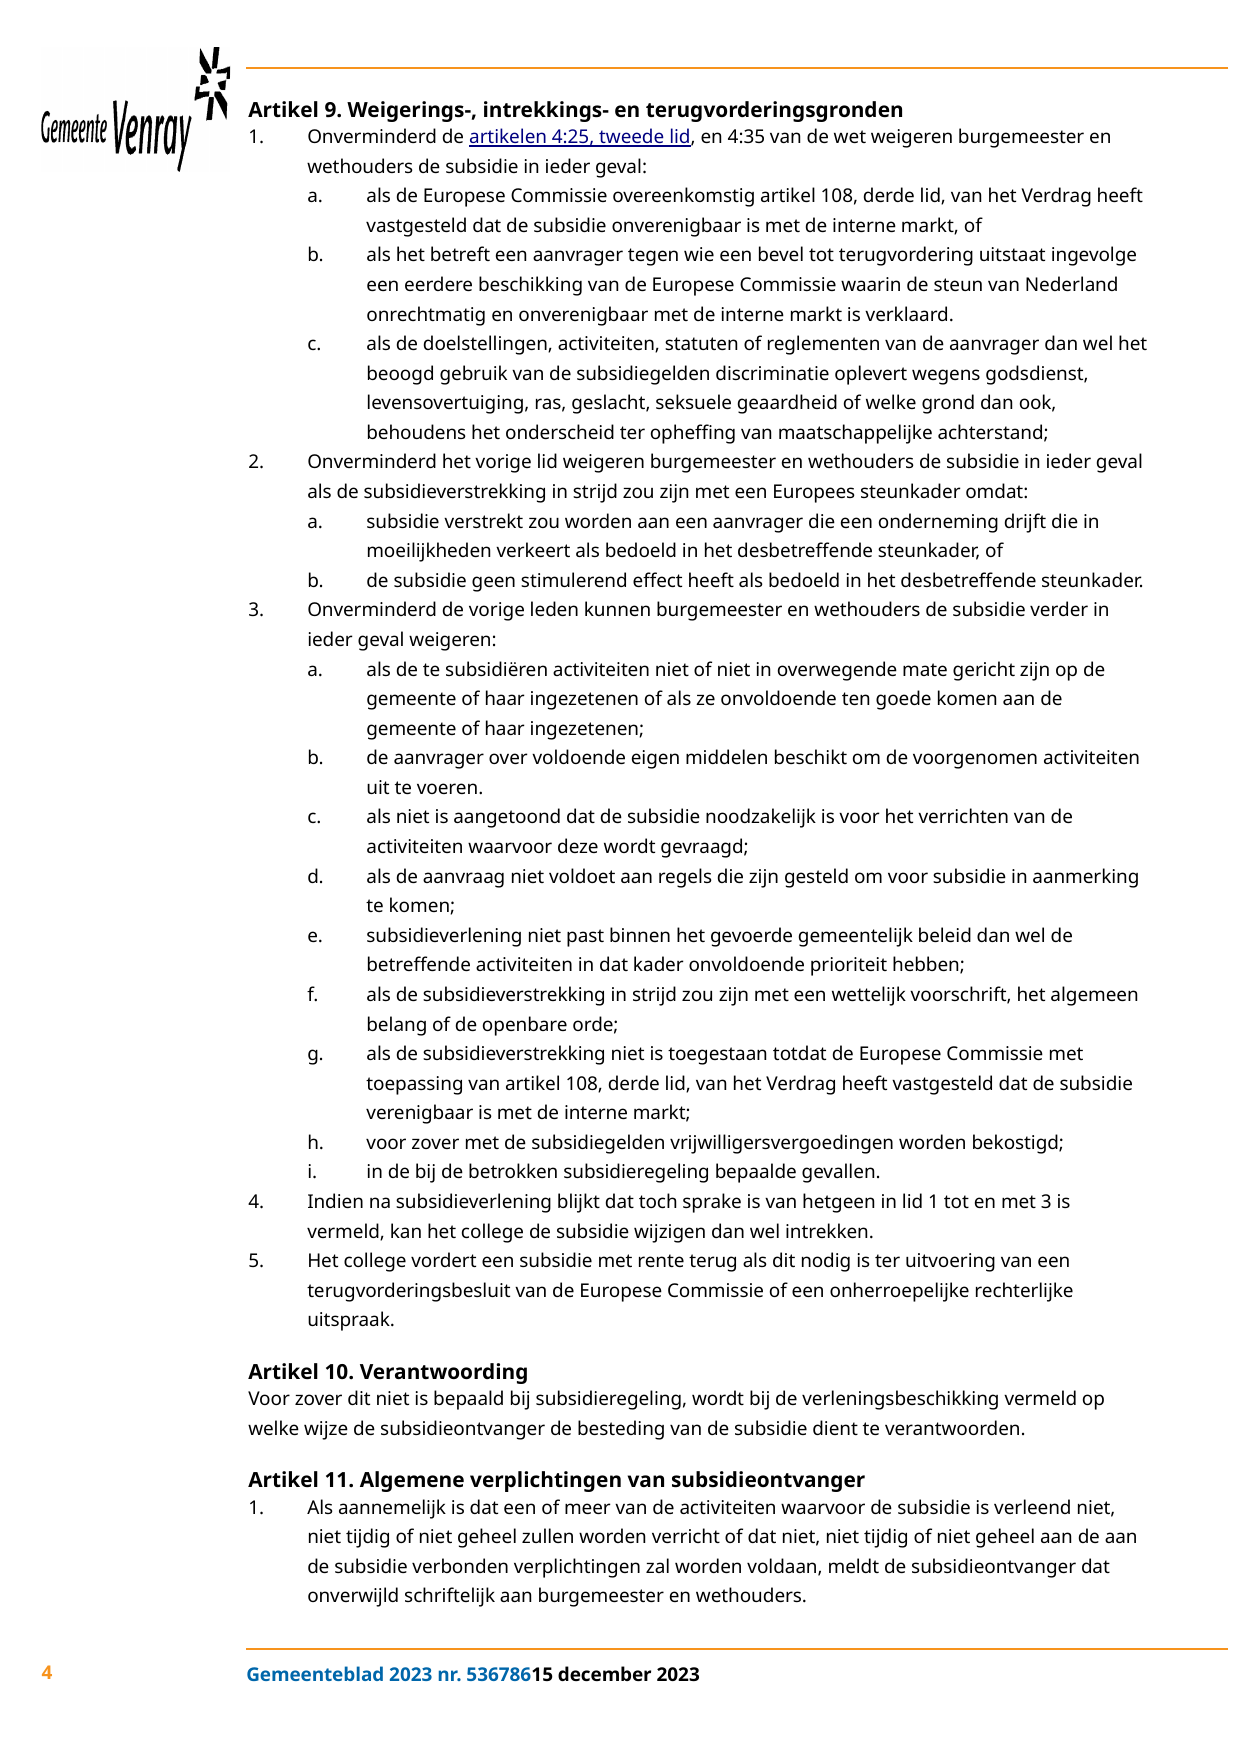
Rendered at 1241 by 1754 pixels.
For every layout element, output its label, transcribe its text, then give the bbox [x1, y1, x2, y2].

text Voor zover dit niet is bepaald bij subsidieregeling, wordt bij de verleningsbeschikking vermeld op welke wijze de subsidieontvanger de besteding van de subsidie dient te verantwoorden. [248, 1385, 1152, 1441]
list subsidieverlening niet past binnen het gevoerde gemeentelijk beleid dan wel de betreffende activiteiten in dat kader onvoldoende prioriteit hebben; [307, 922, 1152, 977]
list Het college vordert een subsidie met rente terug als dit nodig is ter uitvoering van een terugvorderingsbesluit van de Europese Commissie of een onherroepelijke rechterlijke uitspraak. [248, 1247, 1152, 1332]
list in de bij de betrokken subsidieregeling bepaalde gevallen. [307, 1159, 1152, 1184]
text Artikel 9. Weigerings-, intrekkings- en terugvorderingsgronden [248, 95, 1152, 123]
list Onverminderd de vorige leden kunnen burgemeester en wethouders de subsidie verder in ieder geval weigeren: [248, 597, 1152, 652]
list als het betreft een aanvrager tegen wie een bevel tot terugvordering uitstaat ingevolge een eerdere beschikking van de Europese Commissie waarin de steun van Nederland onrechtmatig en onverenigbaar met de interne markt is verklaard. [307, 242, 1152, 326]
text Artikel 11. Algemene verplichtingen van subsidieontvanger [248, 1465, 1152, 1494]
list Indien na subsidieverlening blijkt dat toch sprake is van hetgeen in lid 1 tot en met 3 is vermeld, kan het college de subsidie wijzigen dan wel intrekken. [248, 1188, 1152, 1243]
text Artikel 10. Verantwoording [248, 1357, 1152, 1385]
list voor zover met de subsidiegelden vrijwilligersvergoedingen worden bekostigd; [307, 1129, 1152, 1155]
list Als aannemelijk is dat een of meer van de activiteiten waarvoor de subsidie is verleend niet, niet tijdig of niet geheel zullen worden verricht of dat niet, niet tijdig of niet geheel aan de aan de subsidie verbonden verplichtingen zal worden voldaan, meldt de subsidieontvanger dat onverwijld schriftelijk aan burgemeester en wethouders. [248, 1494, 1152, 1608]
list de aanvrager over voldoende eigen middelen beschikt om de voorgenomen activiteiten uit te voeren. [307, 744, 1152, 800]
list als de Europese Commissie overeenkomstig artikel 108, derde lid, van het Verdrag heeft vastgesteld dat de subsidie onverenigbaar is met de interne markt, of [307, 182, 1152, 238]
list Onverminderd de artikelen 4:25, tweede lid, en 4:35 van de wet weigeren burgemeester en wethouders de subsidie in ieder geval: [248, 123, 1152, 178]
picture [41, 47, 231, 172]
list subsidie verstrekt zou worden aan een aanvrager die een onderneming drijft die in moeilijkheden verkeert als bedoeld in het desbetreffende steunkader, of [307, 508, 1152, 563]
list Onverminderd het vorige lid weigeren burgemeester en wethouders de subsidie in ieder geval als de subsidieverstrekking in strijd zou zijn met een Europees steunkader omdat: [248, 449, 1152, 504]
list als de aanvraag niet voldoet aan regels die zijn gesteld om voor subsidie in aanmerking te komen; [307, 863, 1152, 918]
list als de subsidieverstrekking niet is toegestaan totdat de Europese Commissie met toepassing van artikel 108, derde lid, van het Verdrag heeft vastgesteld dat de subsidie verenigbaar is met de interne markt; [307, 1040, 1152, 1125]
list de subsidie geen stimulerend effect heeft als bedoeld in het desbetreffende steunkader. [307, 567, 1152, 593]
list als de doelstellingen, activiteiten, statuten of reglementen van de aanvrager dan wel het beoogd gebruik van de subsidiegelden discriminatie oplevert wegens godsdienst, levensovertuiging, ras, geslacht, seksuele geaardheid of welke grond dan ook, behoudens het onderscheid ter opheffing van maatschappelijke achterstand; [307, 330, 1152, 445]
list als niet is aangetoond dat de subsidie noodzakelijk is voor het verrichten van de activiteiten waarvoor deze wordt gevraagd; [307, 804, 1152, 859]
list als de te subsidiëren activiteiten niet of niet in overwegende mate gericht zijn op de gemeente of haar ingezetenen of als ze onvoldoende ten goede komen aan de gemeente of haar ingezetenen; [307, 656, 1152, 741]
list als de subsidieverstrekking in strijd zou zijn met een wettelijk voorschrift, het algemeen belang of de openbare orde; [307, 981, 1152, 1036]
